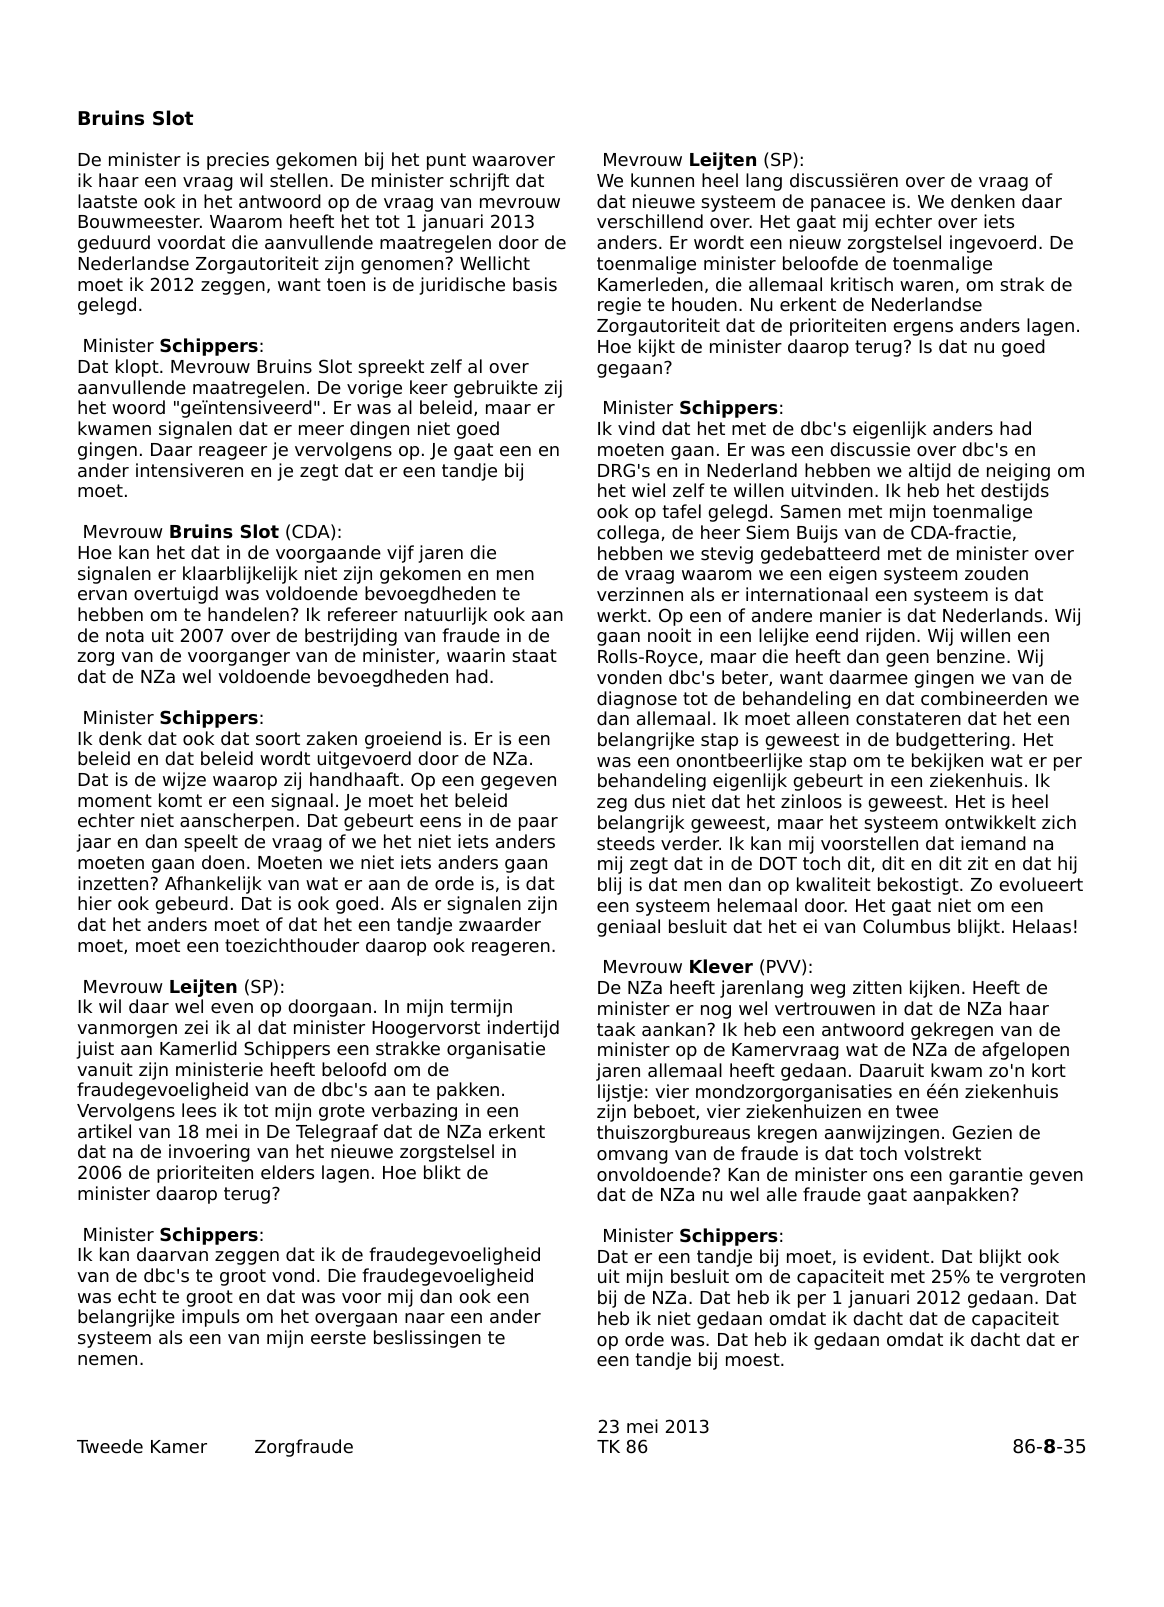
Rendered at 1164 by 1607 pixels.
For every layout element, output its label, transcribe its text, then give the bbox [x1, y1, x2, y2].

text Dat klopt. Mevrouw Bruins Slot spreekt zelf al over aanvullende maatregelen. De vorige keer gebruikte zij het woord "geïntensiveerd". Er was al beleid, maar er kwamen signalen dat er meer dingen niet goed gingen. Daar reageer je vervolgens op. Je gaat een en ander intensiveren en je zegt dat er een tandje bij moet. [77, 357, 567, 502]
text Minister Schippers: [77, 708, 567, 728]
text Minister Schippers: [596, 398, 1087, 419]
text Minister Schippers: [77, 1224, 567, 1245]
text Mevrouw Leijten (SP): [596, 150, 1087, 171]
text We kunnen heel lang discussiëren over de vraag of dat nieuwe systeem de panacee is. We denken daar verschillend over. Het gaat mij echter over iets anders. Er wordt een nieuw zorgstelsel ingevoerd. De toenmalige minister beloofde de toenmalige Kamerleden, die allemaal kritisch waren, om strak de regie te houden. Nu erkent de Nederlandse Zorgautoriteit dat de prioriteiten ergens anders lagen. Hoe kijkt de minister daarop terug? Is dat nu goed gegaan? [596, 171, 1087, 378]
text De NZa heeft jarenlang weg zitten kijken. Heeft de minister er nog wel vertrouwen in dat de NZa haar taak aankan? Ik heb een antwoord gekregen van de minister op de Kamervraag wat de NZa de afgelopen jaren allemaal heeft gedaan. Daaruit kwam zo'n kort lijstje: vier mondzorgorganisaties en één ziekenhuis zijn beboet, vier ziekenhuizen en twee thuiszorgbureaus kregen aanwijzingen. Gezien de omvang van de fraude is dat toch volstrekt onvoldoende? Kan de minister ons een garantie geven dat de NZa nu wel alle fraude gaat aanpakken? [596, 978, 1087, 1206]
text Ik vind dat het met de dbc's eigenlijk anders had moeten gaan. Er was een discussie over dbc's en DRG's en in Nederland hebben we altijd de neiging om het wiel zelf te willen uitvinden. Ik heb het destijds ook op tafel gelegd. Samen met mijn toenmalige collega, de heer Siem Buijs van de CDA-fractie, hebben we stevig gedebatteerd met de minister over de vraag waarom we een eigen systeem zouden verzinnen als er internationaal een systeem is dat werkt. Op een of andere manier is dat Nederlands. Wij gaan nooit in een lelijke eend rijden. Wij willen een Rolls-Royce, maar die heeft dan geen benzine. Wij vonden dbc's beter, want daarmee gingen we van de diagnose tot de behandeling en dat combineerden we dan allemaal. Ik moet alleen constateren dat het een belangrijke stap is geweest in de budgettering. Het was een onontbeerlijke stap om te bekijken wat er per behandeling eigenlijk gebeurt in een ziekenhuis. Ik zeg dus niet dat het zinloos is geweest. Het is heel belangrijk geweest, maar het systeem ontwikkelt zich steeds verder. Ik kan mij voorstellen dat iemand na mij zegt dat in de DOT toch dit, dit en dit zit en dat hij blij is dat men dan op kwaliteit bekostigt. Zo evolueert een systeem helemaal door. Het gaat niet om een geniaal besluit dat het ei van Columbus blijkt. Helaas! [596, 419, 1087, 937]
text Ik kan daarvan zeggen dat ik de fraudegevoeligheid van de dbc's te groot vond. Die fraudegevoeligheid was echt te groot en dat was voor mij dan ook een belangrijke impuls om het overgaan naar een ander systeem als een van mijn eerste beslissingen te nemen. [77, 1245, 567, 1369]
text Mevrouw Leijten (SP): [77, 976, 567, 997]
text Minister Schippers: [77, 336, 567, 357]
text Mevrouw Klever (PVV): [596, 957, 1087, 978]
text Dat er een tandje bij moet, is evident. Dat blijkt ook uit mijn besluit om de capaciteit met 25% te vergroten bij de NZa. Dat heb ik per 1 januari 2012 gedaan. Dat heb ik niet gedaan omdat ik dacht dat de capaciteit op orde was. Dat heb ik gedaan omdat ik dacht dat er een tandje bij moest. [596, 1247, 1087, 1371]
text Ik denk dat ook dat soort zaken groeiend is. Er is een beleid en dat beleid wordt uitgevoerd door de NZa. Dat is de wijze waarop zij handhaaft. Op een gegeven moment komt er een signaal. Je moet het beleid echter niet aanscherpen. Dat gebeurt eens in de paar jaar en dan speelt de vraag of we het niet iets anders moeten gaan doen. Moeten we niet iets anders gaan inzetten? Afhankelijk van wat er aan de orde is, is dat hier ook gebeurd. Dat is ook goed. Als er signalen zijn dat het anders moet of dat het een tandje zwaarder moet, moet een toezichthouder daarop ook reageren. [77, 728, 567, 956]
text Mevrouw Bruins Slot (CDA): [77, 522, 567, 543]
text Ik wil daar wel even op doorgaan. In mijn termijn vanmorgen zei ik al dat minister Hoogervorst indertijd juist aan Kamerlid Schippers een strakke organisatie vanuit zijn ministerie heeft beloofd om de fraudegevoeligheid van de dbc's aan te pakken. Vervolgens lees ik tot mijn grote verbazing in een artikel van 18 mei in De Telegraaf dat de NZa erkent dat na de invoering van het nieuwe zorgstelsel in 2006 de prioriteiten elders lagen. Hoe blikt de minister daarop terug? [77, 997, 567, 1204]
text Hoe kan het dat in de voorgaande vijf jaren die signalen er klaarblijkelijk niet zijn gekomen en men ervan overtuigd was voldoende bevoegdheden te hebben om te handelen? Ik refereer natuurlijk ook aan de nota uit 2007 over de bestrijding van fraude in de zorg van de voorganger van de minister, waarin staat dat de NZa wel voldoende bevoegdheden had. [77, 543, 567, 688]
text De minister is precies gekomen bij het punt waarover ik haar een vraag wil stellen. De minister schrijft dat laatste ook in het antwoord op de vraag van mevrouw Bouwmeester. Waarom heeft het tot 1 januari 2013 geduurd voordat die aanvullende maatregelen door de Nederlandse Zorgautoriteit zijn genomen? Wellicht moet ik 2012 zeggen, want toen is de juridische basis gelegd. [77, 150, 567, 316]
text Minister Schippers: [596, 1226, 1087, 1247]
